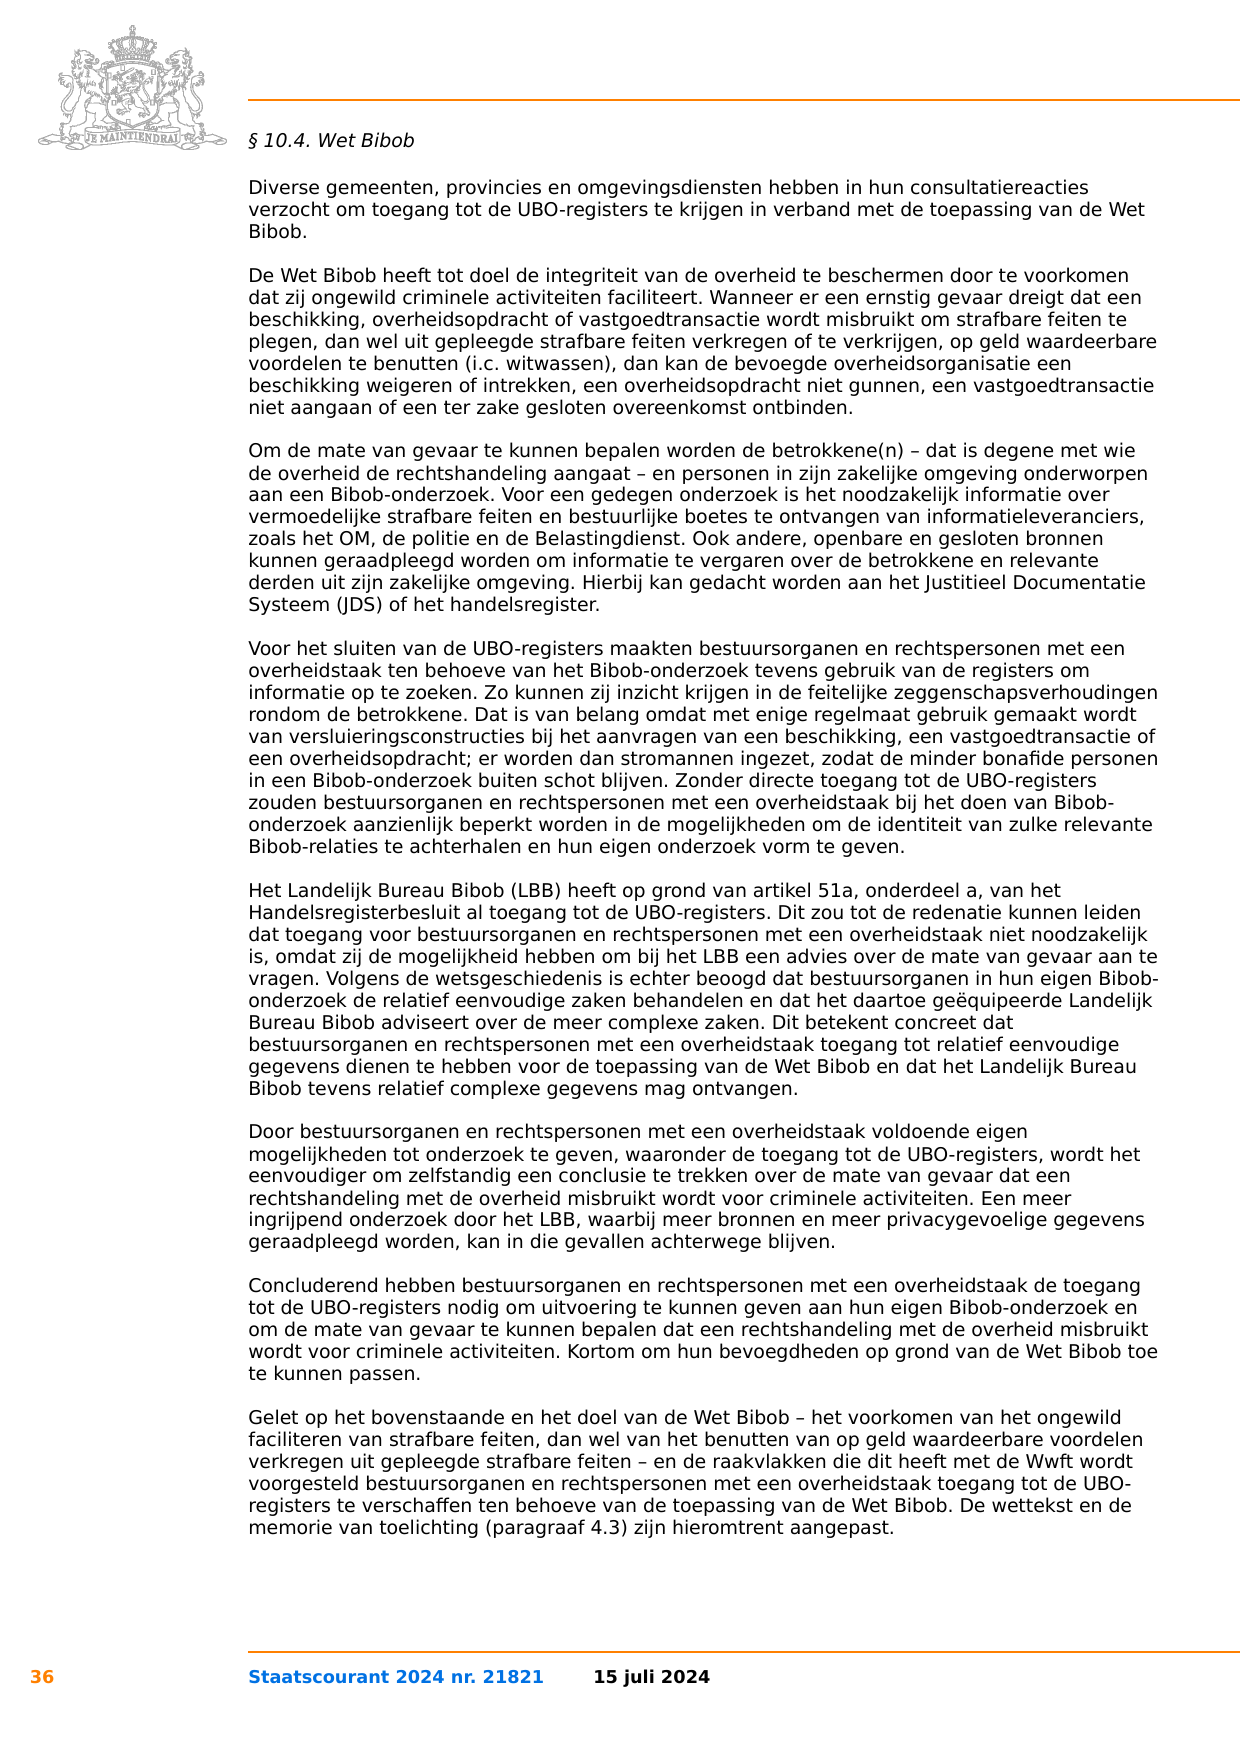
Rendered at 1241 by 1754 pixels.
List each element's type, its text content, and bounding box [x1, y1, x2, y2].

text Concluderend hebben bestuursorganen en rechtspersonen met een overheidstaak de toegang tot de UBO-registers nodig om uitvoering te kunnen geven aan hun eigen Bibob-onderzoek en om de mate van gevaar te kunnen bepalen dat een rechtshandeling met de overheid misbruikt wordt voor criminele activiteiten. Kortom om hun bevoegdheden op grond van de Wet Bibob toe te kunnen passen. [248, 1275, 1163, 1385]
text De Wet Bibob heeft tot doel de integriteit van de overheid te beschermen door te voorkomen dat zij ongewild criminele activiteiten faciliteert. Wanneer er een ernstig gevaar dreigt dat een beschikking, overheidsopdracht of vastgoedtransactie wordt misbruikt om strafbare feiten te plegen, dan wel uit gepleegde strafbare feiten verkregen of te verkrijgen, op geld waardeerbare voordelen te benutten (i.c. witwassen), dan kan de bevoegde overheidsorganisatie een beschikking weigeren of intrekken, een overheidsopdracht niet gunnen, een vastgoedtransactie niet aangaan of een ter zake gesloten overeenkomst ontbinden. [248, 265, 1163, 418]
text Door bestuursorganen en rechtspersonen met een overheidstaak voldoende eigen mogelijkheden tot onderzoek te geven, waaronder de toegang tot de UBO-registers, wordt het eenvoudiger om zelfstandig een conclusie te trekken over de mate van gevaar dat een rechtshandeling met de overheid misbruikt wordt voor criminele activiteiten. Een meer ingrijpend onderzoek door het LBB, waarbij meer bronnen en meer privacygevoelige gegevens geraadpleegd worden, kan in die gevallen achterwege blijven. [248, 1121, 1163, 1253]
subtitle § 10.4. Wet Bibob [248, 130, 1163, 152]
picture [38, 25, 227, 150]
text Het Landelijk Bureau Bibob (LBB) heeft op grond van artikel 51a, onderdeel a, van het Handelsregisterbesluit al toegang tot de UBO-registers. Dit zou tot de redenatie kunnen leiden dat toegang voor bestuursorganen en rechtspersonen met een overheidstaak niet noodzakelijk is, omdat zij de mogelijkheid hebben om bij het LBB een advies over de mate van gevaar aan te vragen. Volgens de wetsgeschiedenis is echter beoogd dat bestuursorganen in hun eigen Bibob-onderzoek de relatief eenvoudige zaken behandelen en dat het daartoe geëquipeerde Landelijk Bureau Bibob adviseert over de meer complexe zaken. Dit betekent concreet dat bestuursorganen en rechtspersonen met een overheidstaak toegang tot relatief eenvoudige gegevens dienen te hebben voor de toepassing van de Wet Bibob en dat het Landelijk Bureau Bibob tevens relatief complexe gegevens mag ontvangen. [248, 880, 1163, 1099]
text Diverse gemeenten, provincies en omgevingsdiensten hebben in hun consultatiereacties verzocht om toegang tot de UBO-registers te krijgen in verband met de toepassing van de Wet Bibob. [248, 177, 1163, 243]
text Gelet op het bovenstaande en het doel van de Wet Bibob – het voorkomen van het ongewild faciliteren van strafbare feiten, dan wel van het benutten van op geld waardeerbare voordelen verkregen uit gepleegde strafbare feiten – en de raakvlakken die dit heeft met de Wwft wordt voorgesteld bestuursorganen en rechtspersonen met een overheidstaak toegang tot de UBO-registers te verschaffen ten behoeve van de toepassing van de Wet Bibob. De wettekst en de memorie van toelichting (paragraaf 4.3) zijn hieromtrent aangepast. [248, 1407, 1163, 1539]
text Om de mate van gevaar te kunnen bepalen worden de betrokkene(n) – dat is degene met wie de overheid de rechtshandeling aangaat – en personen in zijn zakelijke omgeving onderworpen aan een Bibob-onderzoek. Voor een gedegen onderzoek is het noodzakelijk informatie over vermoedelijke strafbare feiten en bestuurlijke boetes te ontvangen van informatieleveranciers, zoals het OM, de politie en de Belastingdienst. Ook andere, openbare en gesloten bronnen kunnen geraadpleegd worden om informatie te vergaren over de betrokkene en relevante derden uit zijn zakelijke omgeving. Hierbij kan gedacht worden aan het Justitieel Documentatie Systeem (JDS) of het handelsregister. [248, 440, 1163, 616]
text Voor het sluiten van de UBO-registers maakten bestuursorganen en rechtspersonen met een overheidstaak ten behoeve van het Bibob-onderzoek tevens gebruik van de registers om informatie op te zoeken. Zo kunnen zij inzicht krijgen in de feitelijke zeggenschapsverhoudingen rondom de betrokkene. Dat is van belang omdat met enige regelmaat gebruik gemaakt wordt van versluieringsconstructies bij het aanvragen van een beschikking, een vastgoedtransactie of een overheidsopdracht; er worden dan stromannen ingezet, zodat de minder bonafide personen in een Bibob-onderzoek buiten schot blijven. Zonder directe toegang tot de UBO-registers zouden bestuursorganen en rechtspersonen met een overheidstaak bij het doen van Bibob-onderzoek aanzienlijk beperkt worden in de mogelijkheden om de identiteit van zulke relevante Bibob-relaties te achterhalen en hun eigen onderzoek vorm te geven. [248, 638, 1163, 858]
